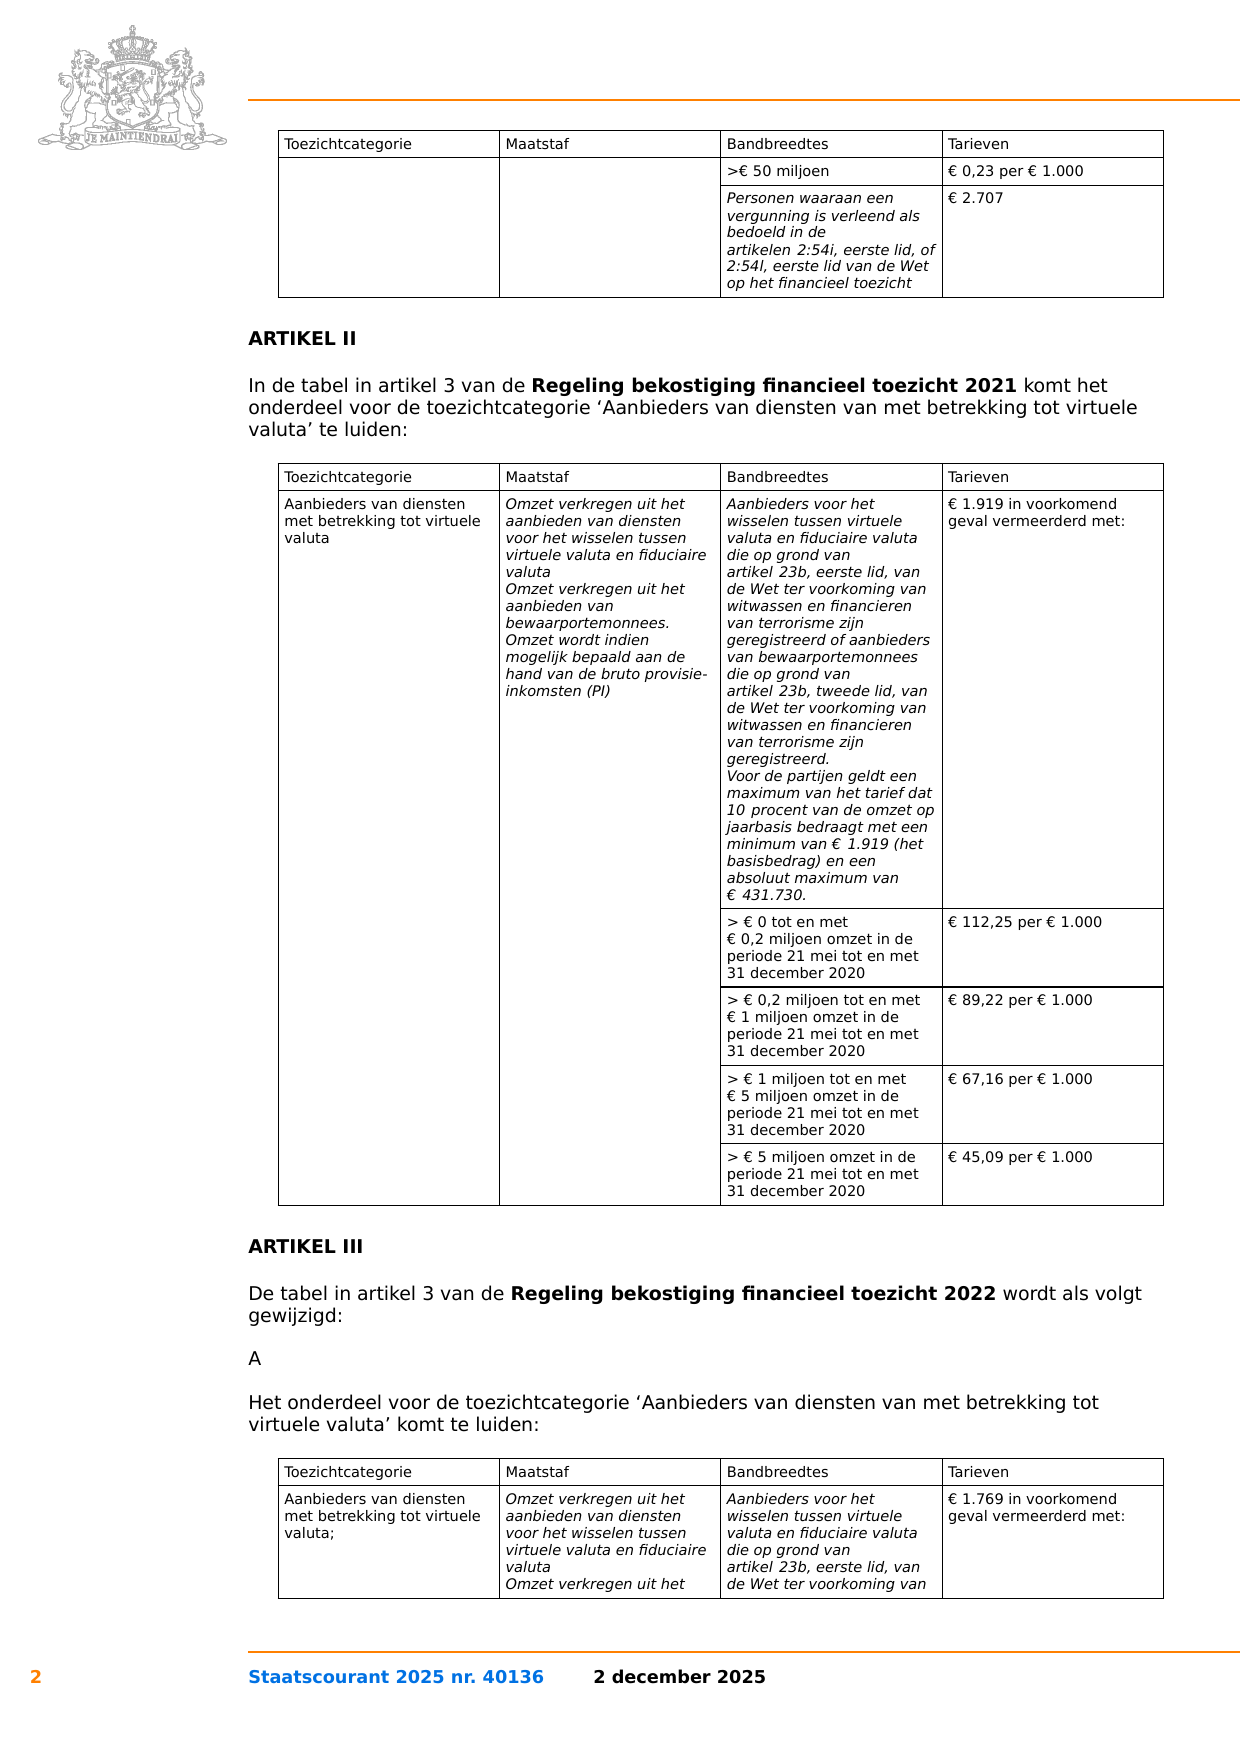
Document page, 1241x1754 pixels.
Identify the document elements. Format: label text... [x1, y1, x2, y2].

text De tabel in artikel 3 van de Regeling bekostiging financieel toezicht 2022 wordt als volgt gewijzigd: [248, 1282, 1163, 1326]
table_header Bandbreedtes [721, 1459, 942, 1485]
table_cell € 67,16 per € 1.000 [943, 1066, 1163, 1143]
table_header Bandbreedtes [721, 131, 942, 157]
table_cell € 112,25 per € 1.000 [943, 909, 1163, 986]
table_header Tarieven [943, 1459, 1163, 1485]
subtitle ARTIKEL II [248, 328, 1163, 350]
table_cell Personen waaraan een vergunning is verleend als bedoeld in de artikelen 2:54i, eerste lid, of 2:54l, eerste lid van de Wet op het financieel toezicht [721, 186, 942, 297]
table_header Toezichtcategorie [279, 464, 499, 490]
picture [38, 25, 227, 150]
table_cell > € 0 tot en met € 0,2 miljoen omzet in de periode 21 mei tot en met 31 december 2020 [721, 909, 942, 986]
table_cell > € 5 miljoen omzet in de periode 21 mei tot en met 31 december 2020 [721, 1144, 942, 1204]
text Het onderdeel voor de toezichtcategorie ‘Aanbieders van diensten van met betrekking tot virtuele valuta’ komt te luiden: [248, 1392, 1163, 1436]
table_cell € 0,23 per € 1.000 [943, 158, 1163, 185]
table_cell Aanbieders voor het wisselen tussen virtuele valuta en fiduciaire valuta die op grond van artikel 23b, eerste lid, van de Wet ter voorkoming van witwassen en financieren van terrorisme zijn geregistreerd of aanbieders van bewaarportemonnees die op grond van artikel 23b, tweede lid, van de Wet ter voorkoming van witwassen en financieren van terrorisme zijn geregistreerd. Voor de partijen geldt een maximum van het tarief dat 10 procent van de omzet op jaarbasis bedraagt met een minimum van € 1.919 (het basisbedrag) en een absoluut maximum van € 431.730. [721, 491, 942, 908]
table_cell >€ 50 miljoen [721, 158, 942, 185]
table_header Maatstaf [500, 1459, 720, 1485]
table_cell € 1.769 in voorkomend geval vermeerderd met: [943, 1486, 1163, 1598]
table_cell [279, 158, 499, 297]
table_cell € 1.919 in voorkomend geval vermeerderd met: [943, 491, 1163, 908]
table_cell € 2.707 [943, 186, 1163, 297]
table_header Maatstaf [500, 464, 720, 490]
table_cell Aanbieders van diensten met betrekking tot virtuele valuta; [279, 1486, 499, 1598]
table_cell [500, 158, 720, 297]
subtitle ARTIKEL III [248, 1236, 1163, 1257]
table_cell Omzet verkregen uit het aanbieden van diensten voor het wisselen tussen virtuele valuta en fiduciaire valuta Omzet verkregen uit het [500, 1486, 720, 1598]
table_cell € 89,22 per € 1.000 [943, 988, 1163, 1065]
table_cell € 45,09 per € 1.000 [943, 1144, 1163, 1204]
table_header Tarieven [943, 131, 1163, 157]
table_cell Omzet verkregen uit het aanbieden van diensten voor het wisselen tussen virtuele valuta en fiduciaire valuta Omzet verkregen uit het aanbieden van bewaarportemonnees. Omzet wordt indien mogelijk bepaald aan de hand van de bruto provisie-inkomsten (PI) [500, 491, 720, 1204]
table_header Toezichtcategorie [279, 131, 499, 157]
table_header Tarieven [943, 464, 1163, 490]
text In de tabel in artikel 3 van de Regeling bekostiging financieel toezicht 2021 komt het onderdeel voor de toezichtcategorie ‘Aanbieders van diensten van met betrekking tot virtuele valuta’ te luiden: [248, 375, 1163, 441]
table_header Maatstaf [500, 131, 720, 157]
text A [248, 1348, 1163, 1370]
table_cell > € 1 miljoen tot en met € 5 miljoen omzet in de periode 21 mei tot en met 31 december 2020 [721, 1066, 942, 1143]
table_cell Aanbieders van diensten met betrekking tot virtuele valuta [279, 491, 499, 1204]
table_header Bandbreedtes [721, 464, 942, 490]
table_cell Aanbieders voor het wisselen tussen virtuele valuta en fiduciaire valuta die op grond van artikel 23b, eerste lid, van de Wet ter voorkoming van [721, 1486, 942, 1598]
table_cell > € 0,2 miljoen tot en met € 1 miljoen omzet in de periode 21 mei tot en met 31 december 2020 [721, 988, 942, 1065]
table_header Toezichtcategorie [279, 1459, 499, 1485]
